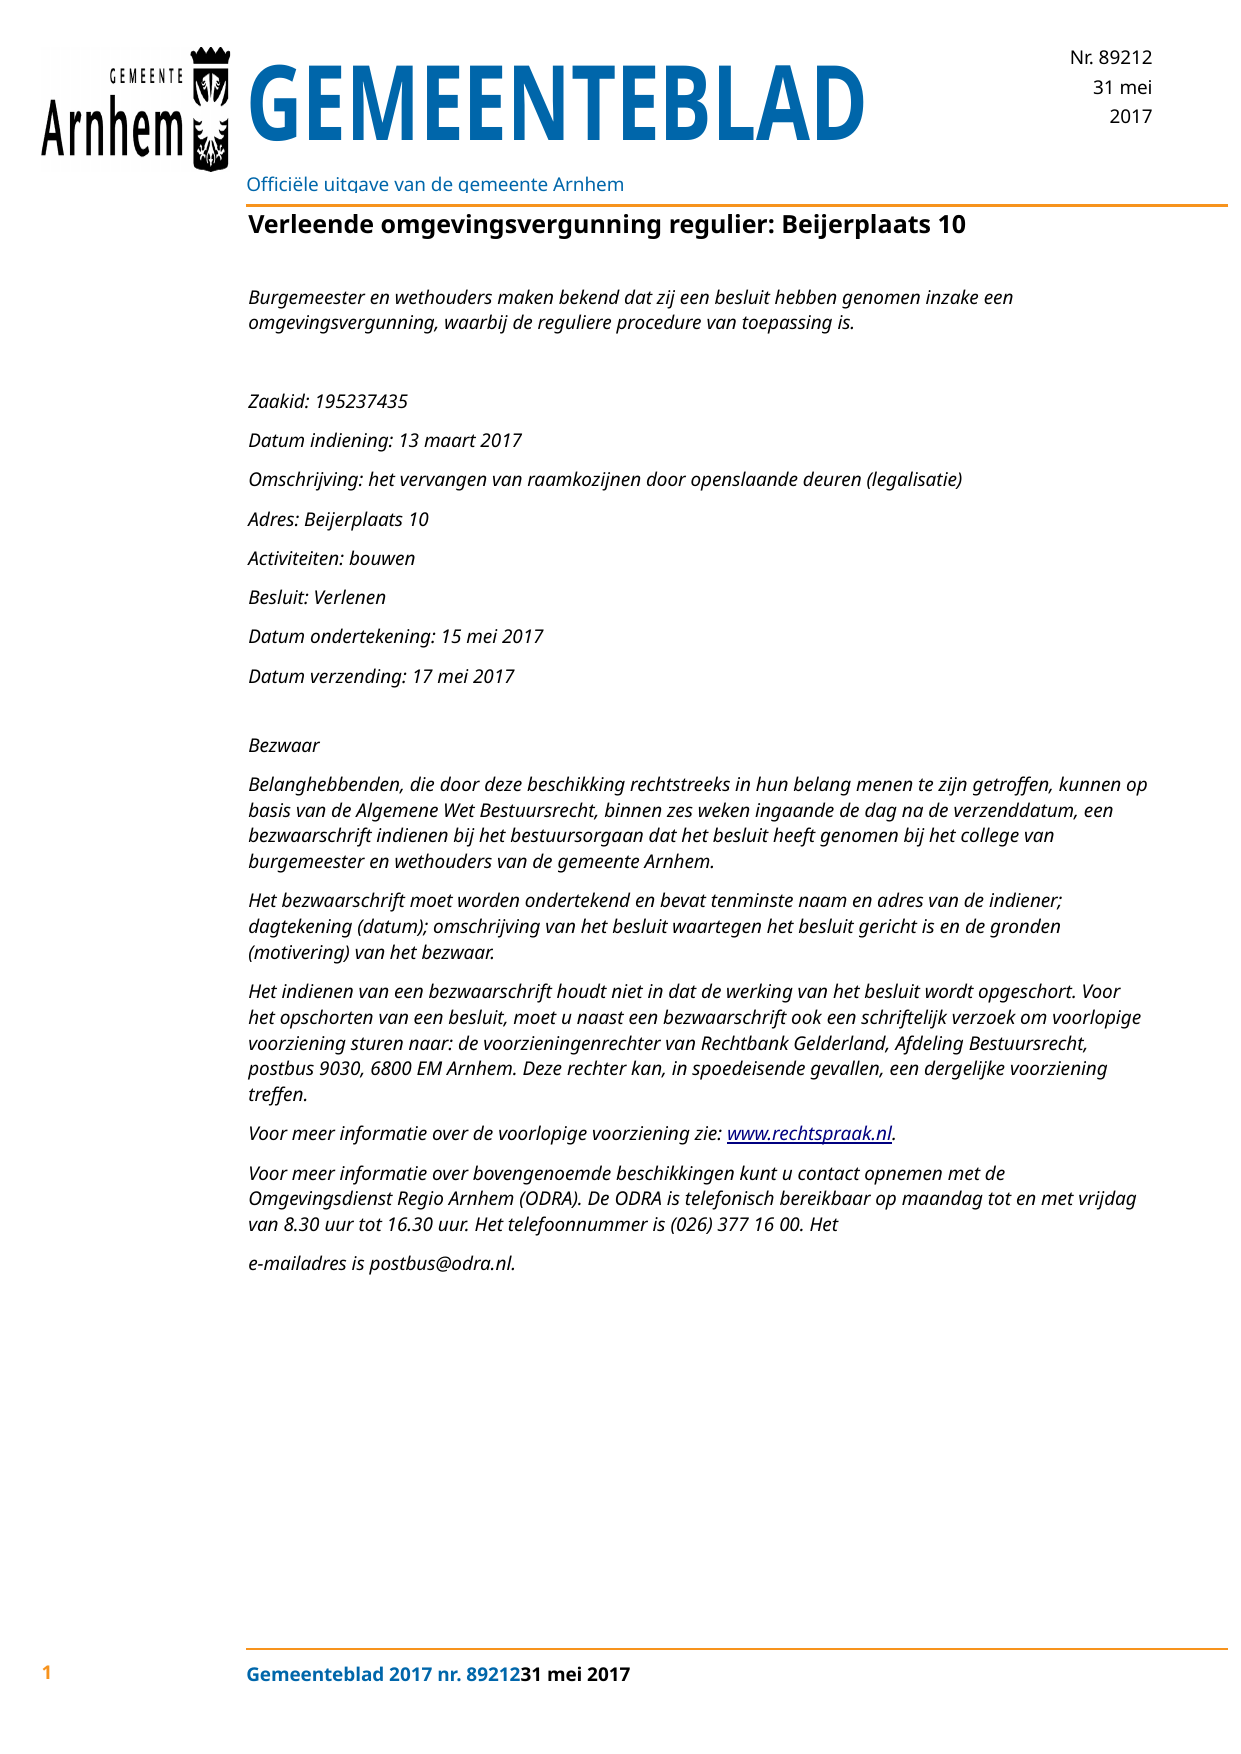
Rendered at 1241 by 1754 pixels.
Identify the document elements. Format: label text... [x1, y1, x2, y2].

text Datum verzending: 17 mei 2017 [248, 663, 1152, 689]
text Zaakid: 195237435 [248, 388, 1152, 414]
text Voor meer informatie over de voorlopige voorziening zie: www.rechtspraak.nl. [248, 1121, 1152, 1146]
text Belanghebbenden, die door deze beschikking rechtstreeks in hun belang menen te zijn getroffen, kunnen op basis van de Algemene Wet Bestuursrecht, binnen zes weken ingaande de dag na de verzenddatum, een bezwaarschrift indienen bij het bestuursorgaan dat het besluit heeft genomen bij het college van burgemeester en wethouders van de gemeente Arnhem. [248, 771, 1152, 874]
text Verleende omgevingsvergunning regulier: Beijerplaats 10 [248, 207, 1152, 241]
text e-mailadres is postbus@odra.nl. [248, 1251, 1152, 1276]
text Het indienen van een bezwaarschrift houdt niet in dat de werking van het besluit wordt opgeschort. Voor het opschorten van een besluit, moet u naast een bezwaarschrift ook een schriftelijk verzoek om voorlopige voorziening sturen naar: de voorzieningenrechter van Rechtbank Gelderland, Afdeling Bestuursrecht, postbus 9030, 6800 EM Arnhem. Deze rechter kan, in spoedeisende gevallen, een dergelijke voorziening treffen. [248, 978, 1152, 1107]
text Datum ondertekening: 15 mei 2017 [248, 624, 1152, 649]
text Bezwaar [248, 732, 1152, 758]
text Activiteiten: bouwen [248, 545, 1152, 571]
text Omschrijving: het vervangen van raamkozijnen door openslaande deuren (legalisatie) [248, 467, 1152, 492]
text Datum indiening: 13 maart 2017 [248, 427, 1152, 453]
text Adres: Beijerplaats 10 [248, 506, 1152, 532]
text Burgemeester en wethouders maken bekend dat zij een besluit hebben genomen inzake een omgevingsvergunning, waarbij de reguliere procedure van toepassing is. [248, 284, 1152, 335]
text Besluit: Verlenen [248, 584, 1152, 610]
picture [41, 47, 231, 172]
text Het bezwaarschrift moet worden ondertekend en bevat tenminste naam en adres van de indiener; dagtekening (datum); omschrijving van het besluit waartegen het besluit gericht is en de gronden (motivering) van het bezwaar. [248, 888, 1152, 965]
text Voor meer informatie over bovengenoemde beschikkingen kunt u contact opnemen met de Omgevingsdienst Regio Arnhem (ODRA). De ODRA is telefonisch bereikbaar op maandag tot en met vrijdag van 8.30 uur tot 16.30 uur. Het telefoonnummer is (026) 377 16 00. Het [248, 1160, 1152, 1237]
